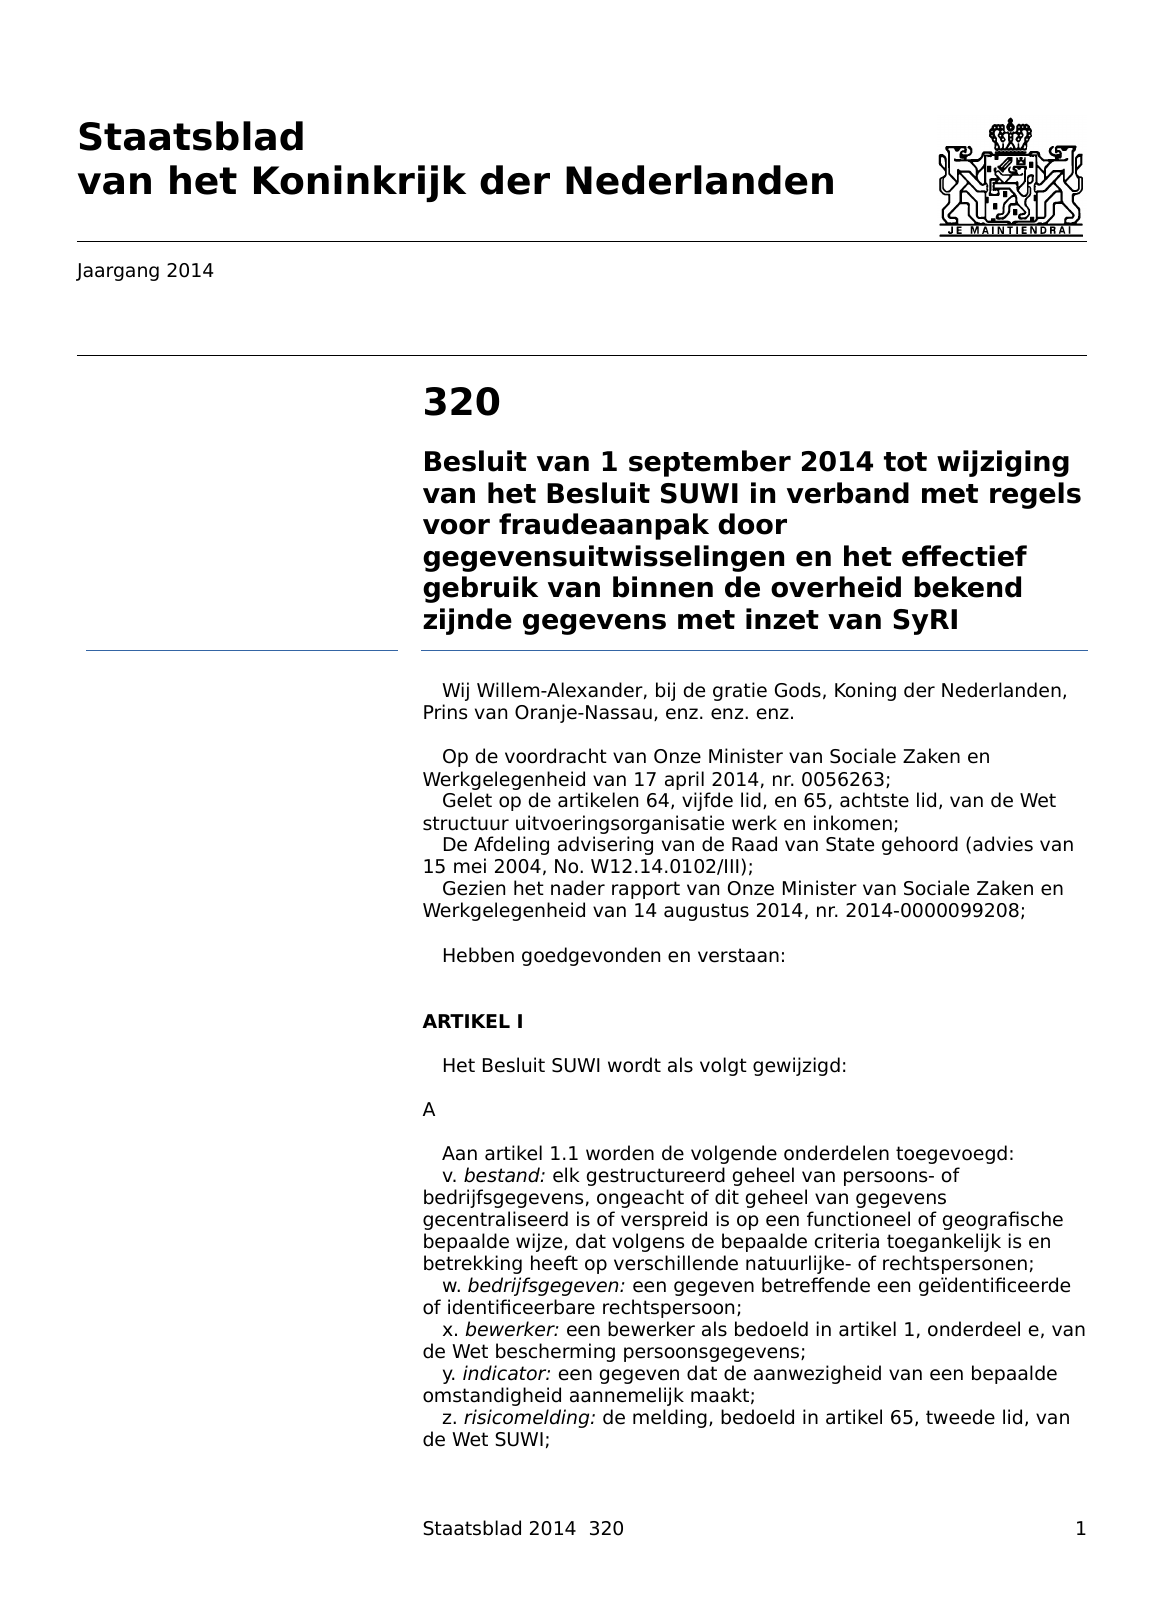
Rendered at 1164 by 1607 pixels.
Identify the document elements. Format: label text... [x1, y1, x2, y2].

text v. bestand: elk gestructureerd geheel van persoons- of bedrijfsgegevens, ongeacht of dit geheel van gegevens gecentraliseerd is of verspreid is op een functioneel of geografische bepaalde wijze, dat volgens de bepaalde criteria toegankelijk is en betrekking heeft op verschillende natuurlijke- of rechtspersonen; [422, 1165, 1087, 1275]
text A [422, 1099, 1087, 1121]
text Besluit van 1 september 2014 tot wijziging van het Besluit SUWI in verband met regels voor fraudeaanpak door gegevensuitwisselingen en het effectief gebruik van binnen de overheid bekend zijnde gegevens met inzet van SyRI [422, 447, 1087, 636]
text Hebben goedgevonden en verstaan: [422, 944, 1087, 966]
text Aan artikel 1.1 worden de volgende onderdelen toegevoegd: [422, 1143, 1087, 1165]
subtitle 320 [422, 381, 1087, 424]
text Op de voordracht van Onze Minister van Sociale Zaken en Werkgelegenheid van 17 april 2014, nr. 0056263; [422, 746, 1087, 790]
text De Afdeling advisering van de Raad van State gehoord (advies van 15 mei 2004, No. W12.14.0102/III); [422, 834, 1087, 878]
text z. risicomelding: de melding, bedoeld in artikel 65, tweede lid, van de Wet SUWI; [422, 1407, 1087, 1451]
table_header Staatsblad van het Koninkrijk der Nederlanden [77, 100, 886, 241]
subtitle ARTIKEL I [422, 1011, 1087, 1033]
text w. bedrijfsgegeven: een gegeven betreffende een geïdentificeerde of identificeerbare rechtspersoon; [422, 1275, 1087, 1319]
text Gelet op de artikelen 64, vijfde lid, en 65, achtste lid, van de Wet structuur uitvoeringsorganisatie werk en inkomen; [422, 790, 1087, 834]
picture [936, 115, 1087, 240]
text x. bewerker: een bewerker als bedoeld in artikel 1, onderdeel e, van de Wet bescherming persoonsgegevens; [422, 1319, 1087, 1363]
table_cell Jaargang 2014 [77, 242, 1087, 355]
text Het Besluit SUWI wordt als volgt gewijzigd: [422, 1055, 1087, 1077]
table_header [886, 100, 1087, 241]
text Gezien het nader rapport van Onze Minister van Sociale Zaken en Werkgelegenheid van 14 augustus 2014, nr. 2014-0000099208; [422, 878, 1087, 922]
text y. indicator: een gegeven dat de aanwezigheid van een bepaalde omstandigheid aannemelijk maakt; [422, 1363, 1087, 1407]
text Wij Willem-Alexander, bij de gratie Gods, Koning der Nederlanden, Prins van Oranje-Nassau, enz. enz. enz. [422, 680, 1087, 724]
